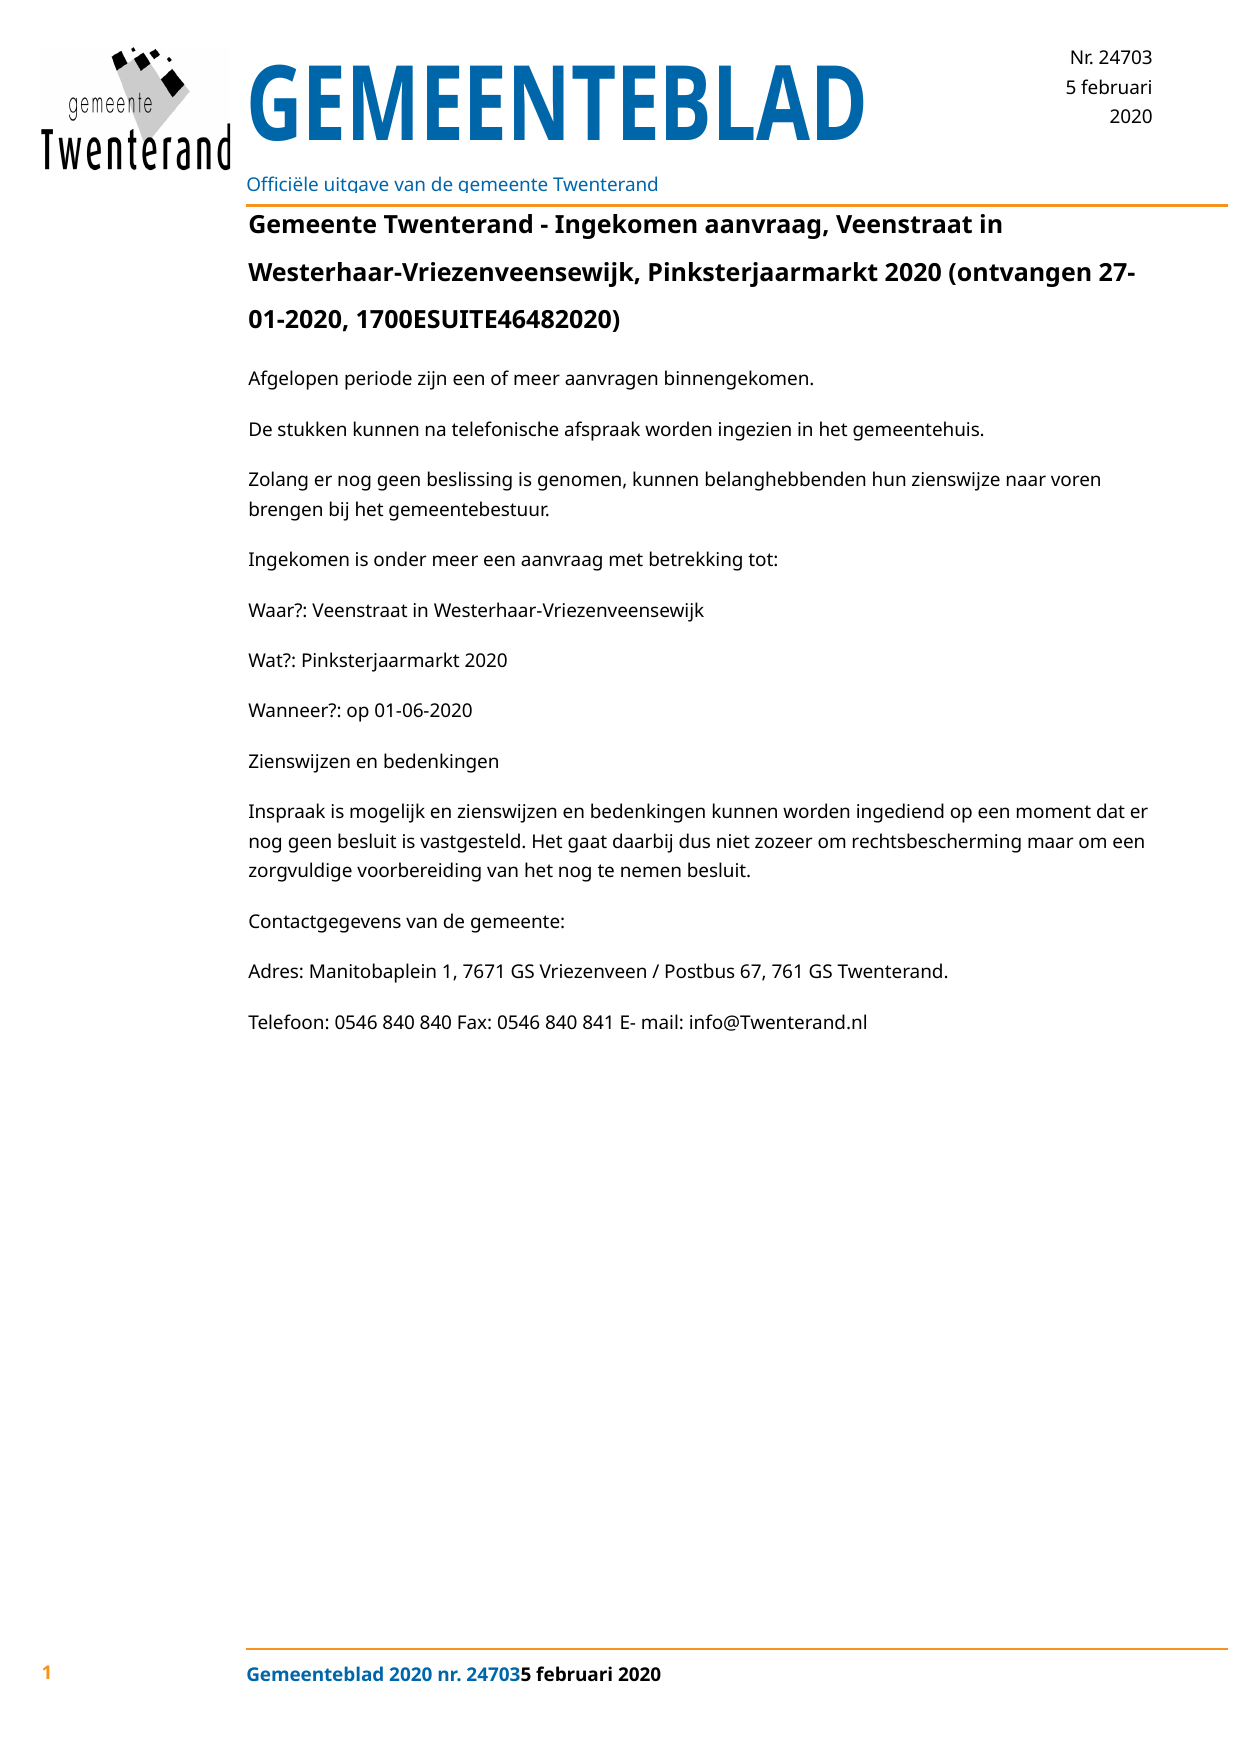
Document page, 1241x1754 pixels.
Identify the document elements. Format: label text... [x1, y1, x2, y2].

text Wat?: Pinksterjaarmarkt 2020 [248, 647, 1152, 673]
text Zienswijzen en bedenkingen [248, 748, 1152, 774]
text Zolang er nog geen beslissing is genomen, kunnen belanghebbenden hun zienswijze naar voren brengen bij het gemeentebestuur. [248, 466, 1152, 522]
text Adres: Manitobaplein 1, 7671 GS Vriezenveen / Postbus 67, 761 GS Twenterand. [248, 958, 1152, 984]
text Afgelopen periode zijn een of meer aanvragen binnengekomen. [248, 366, 1152, 391]
text Inspraak is mogelijk en zienswijzen en bedenkingen kunnen worden ingediend op een moment dat er nog geen besluit is vastgesteld. Het gaat daarbij dus niet zozeer om rechtsbescherming maar om een zorgvuldige voorbereiding van het nog te nemen besluit. [248, 798, 1152, 883]
text Wanneer?: op 01-06-2020 [248, 698, 1152, 723]
text Waar?: Veenstraat in Westerhaar-Vriezenveensewijk [248, 597, 1152, 622]
text Contactgegevens van de gemeente: [248, 908, 1152, 934]
text Ingekomen is onder meer een aanvraag met betrekking tot: [248, 546, 1152, 572]
text Gemeente Twenterand - Ingekomen aanvraag, Veenstraat in Westerhaar-Vriezenveensewijk, Pinksterjaarmarkt 2020 (ontvangen 27-01-2020, 1700ESUITE46482020) [248, 207, 1152, 336]
picture [41, 47, 231, 172]
text De stukken kunnen na telefonische afspraak worden ingezien in het gemeentehuis. [248, 416, 1152, 442]
text Telefoon: 0546 840 840 Fax: 0546 840 841 E- mail: info@Twenterand.nl [248, 1009, 1152, 1034]
